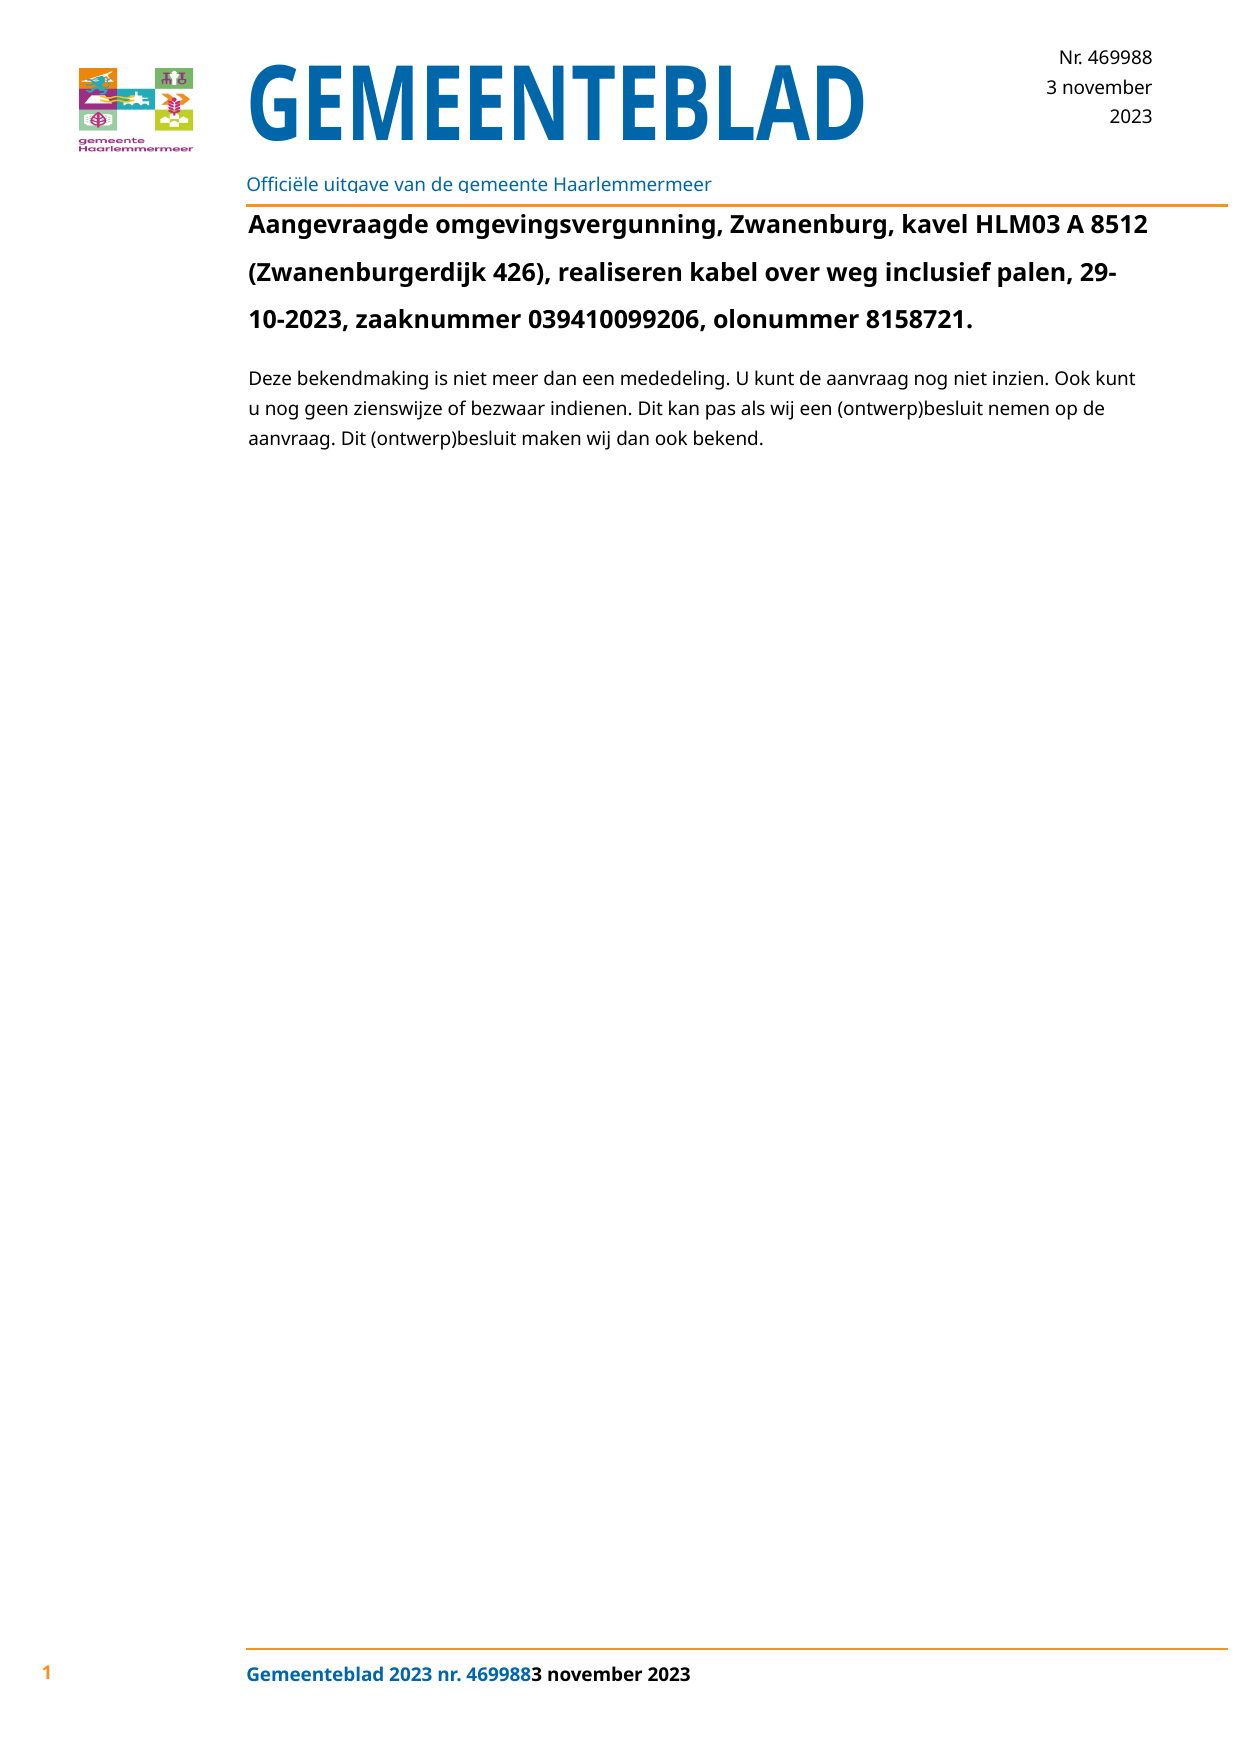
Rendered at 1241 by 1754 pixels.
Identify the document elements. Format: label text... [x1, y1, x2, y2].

text Deze bekendmaking is niet meer dan een mededeling. U kunt de aanvraag nog niet inzien. Ook kunt u nog geen zienswijze of bezwaar indienen. Dit kan pas als wij een (ontwerp)besluit nemen op de aanvraag. Dit (ontwerp)besluit maken wij dan ook bekend. [248, 366, 1152, 450]
text Aangevraagde omgevingsvergunning, Zwanenburg, kavel HLM03 A 8512 (Zwanenburgerdijk 426), realiseren kabel over weg inclusief palen, 29-10-2023, zaaknummer 039410099206, olonummer 8158721. [248, 207, 1152, 336]
picture [41, 47, 231, 172]
